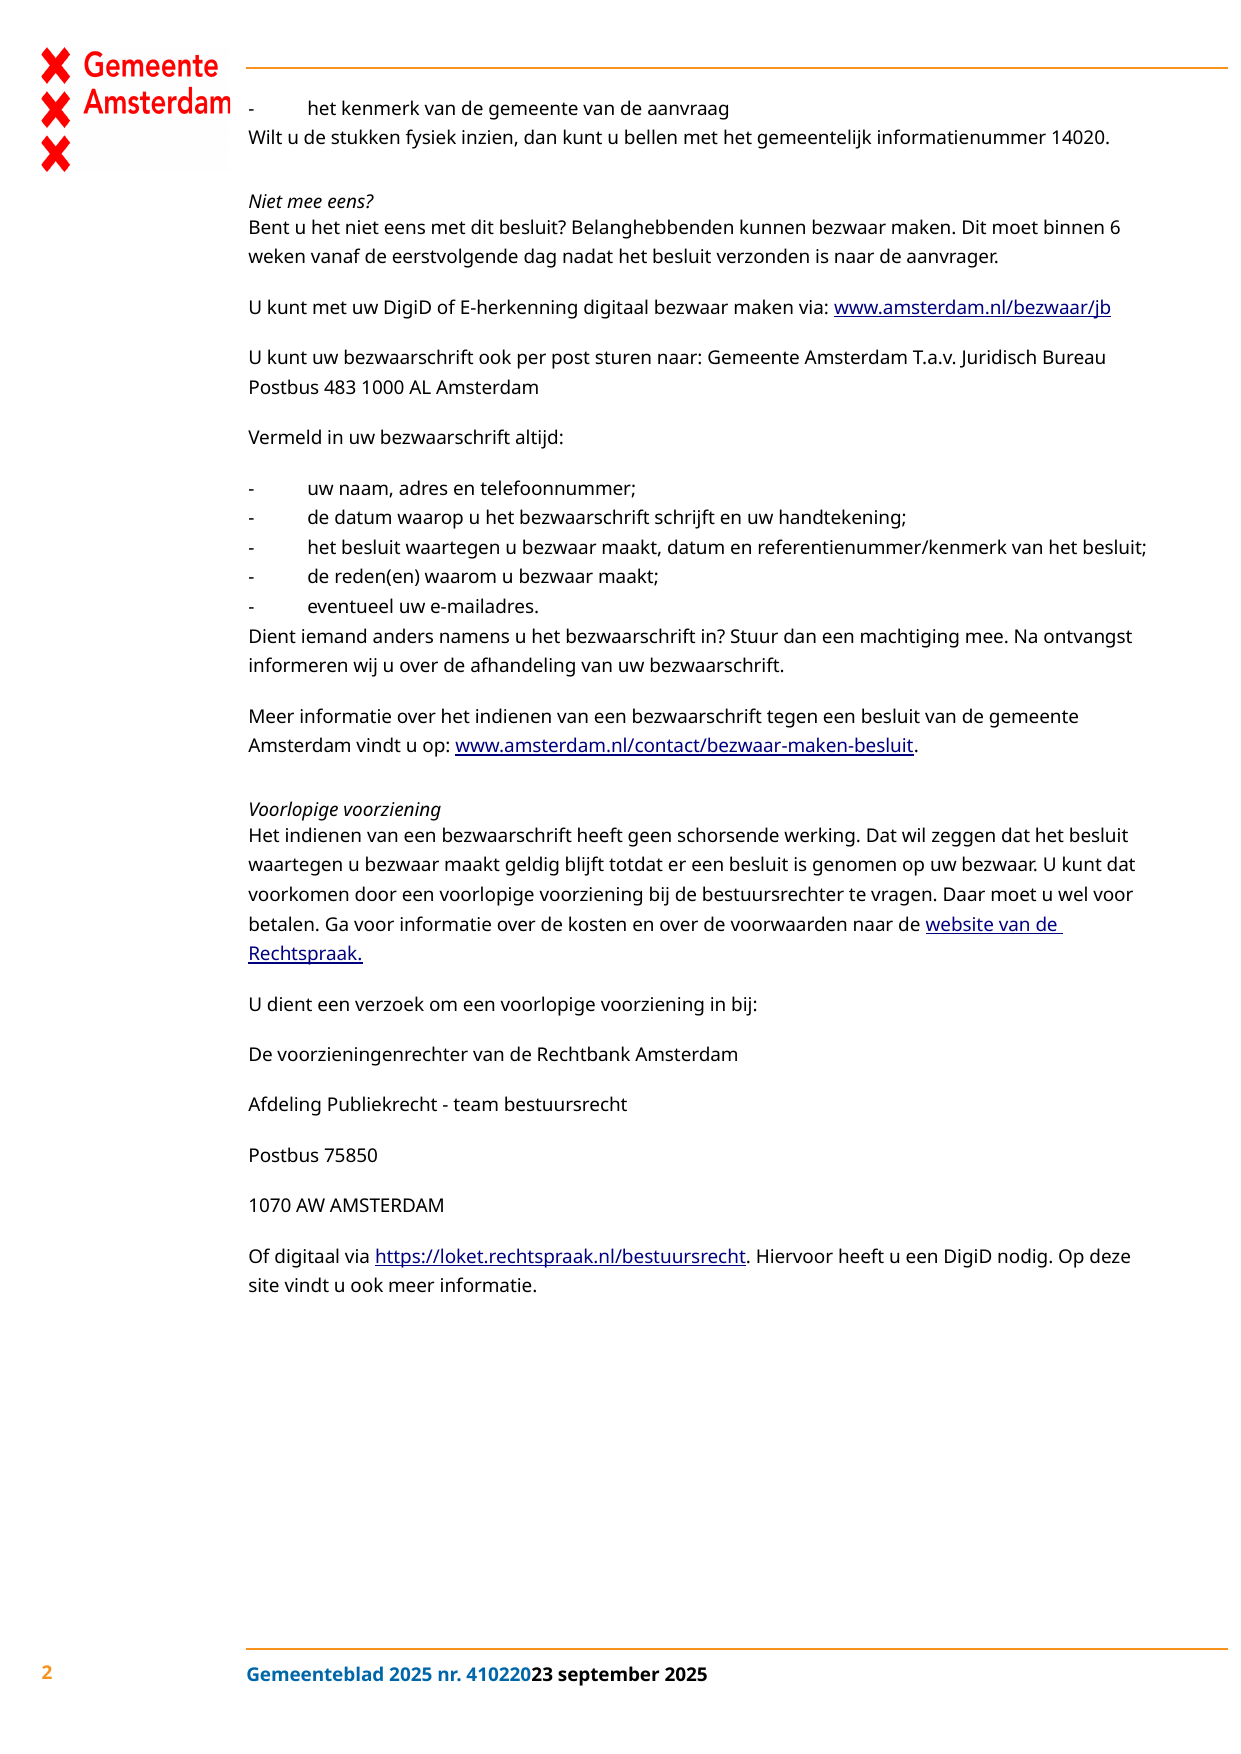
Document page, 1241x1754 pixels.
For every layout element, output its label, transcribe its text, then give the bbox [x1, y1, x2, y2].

text Postbus 75850 [248, 1142, 1152, 1168]
text De voorzieningenrechter van de Rechtbank Amsterdam [248, 1041, 1152, 1067]
text Afdeling Publiekrecht - team bestuursrecht [248, 1092, 1152, 1117]
text Voorlopige voorziening [248, 796, 1152, 822]
text U kunt uw bezwaarschrift ook per post sturen naar: Gemeente Amsterdam T.a.v. Juridisch Bureau Postbus 483 1000 AL Amsterdam [248, 344, 1152, 400]
picture [41, 47, 231, 172]
text Niet mee eens? [248, 188, 1152, 214]
text Meer informatie over het indienen van een bezwaarschrift tegen een besluit van de gemeente Amsterdam vindt u op: www.amsterdam.nl/contact/bezwaar-maken-besluit. [248, 703, 1152, 758]
text Het indienen van een bezwaarschrift heeft geen schorsende werking. Dat wil zeggen dat het besluit waartegen u bezwaar maakt geldig blijft totdat er een besluit is genomen op uw bezwaar. U kunt dat voorkomen door een voorlopige voorziening bij de bestuursrechter te vragen. Daar moet u wel voor betalen. Ga voor informatie over de kosten en over de voorwaarden naar de website van de Rechtspraak. [248, 822, 1152, 966]
text 1070 AW AMSTERDAM [248, 1192, 1152, 1218]
list het besluit waartegen u bezwaar maakt, datum en referentienummer/kenmerk van het besluit; [248, 534, 1152, 560]
text Dient iemand anders namens u het bezwaarschrift in? Stuur dan een machtiging mee. Na ontvangst informeren wij u over de afhandeling van uw bezwaarschrift. [248, 623, 1152, 678]
text U dient een verzoek om een voorlopige voorziening in bij: [248, 991, 1152, 1017]
list het kenmerk van de gemeente van de aanvraag [248, 95, 1152, 121]
text Bent u het niet eens met dit besluit? Belanghebbenden kunnen bezwaar maken. Dit moet binnen 6 weken vanaf de eerstvolgende dag nadat het besluit verzonden is naar de aanvrager. [248, 214, 1152, 269]
list de reden(en) waarom u bezwaar maakt; [248, 564, 1152, 589]
text Vermeld in uw bezwaarschrift altijd: [248, 424, 1152, 450]
text Wilt u de stukken fysiek inzien, dan kunt u bellen met het gemeentelijk informatienummer 14020. [248, 124, 1152, 150]
text U kunt met uw DigiD of E-herkenning digitaal bezwaar maken via: www.amsterdam.nl/bezwaar/jb [248, 294, 1152, 320]
list uw naam, adres en telefoonnummer; [248, 475, 1152, 501]
list eventueel uw e-mailadres. [248, 593, 1152, 619]
text Of digitaal via https://loket.rechtspraak.nl/bestuursrecht. Hiervoor heeft u een DigiD nodig. Op deze site vindt u ook meer informatie. [248, 1243, 1152, 1298]
list de datum waarop u het bezwaarschrift schrijft en uw handtekening; [248, 504, 1152, 530]
